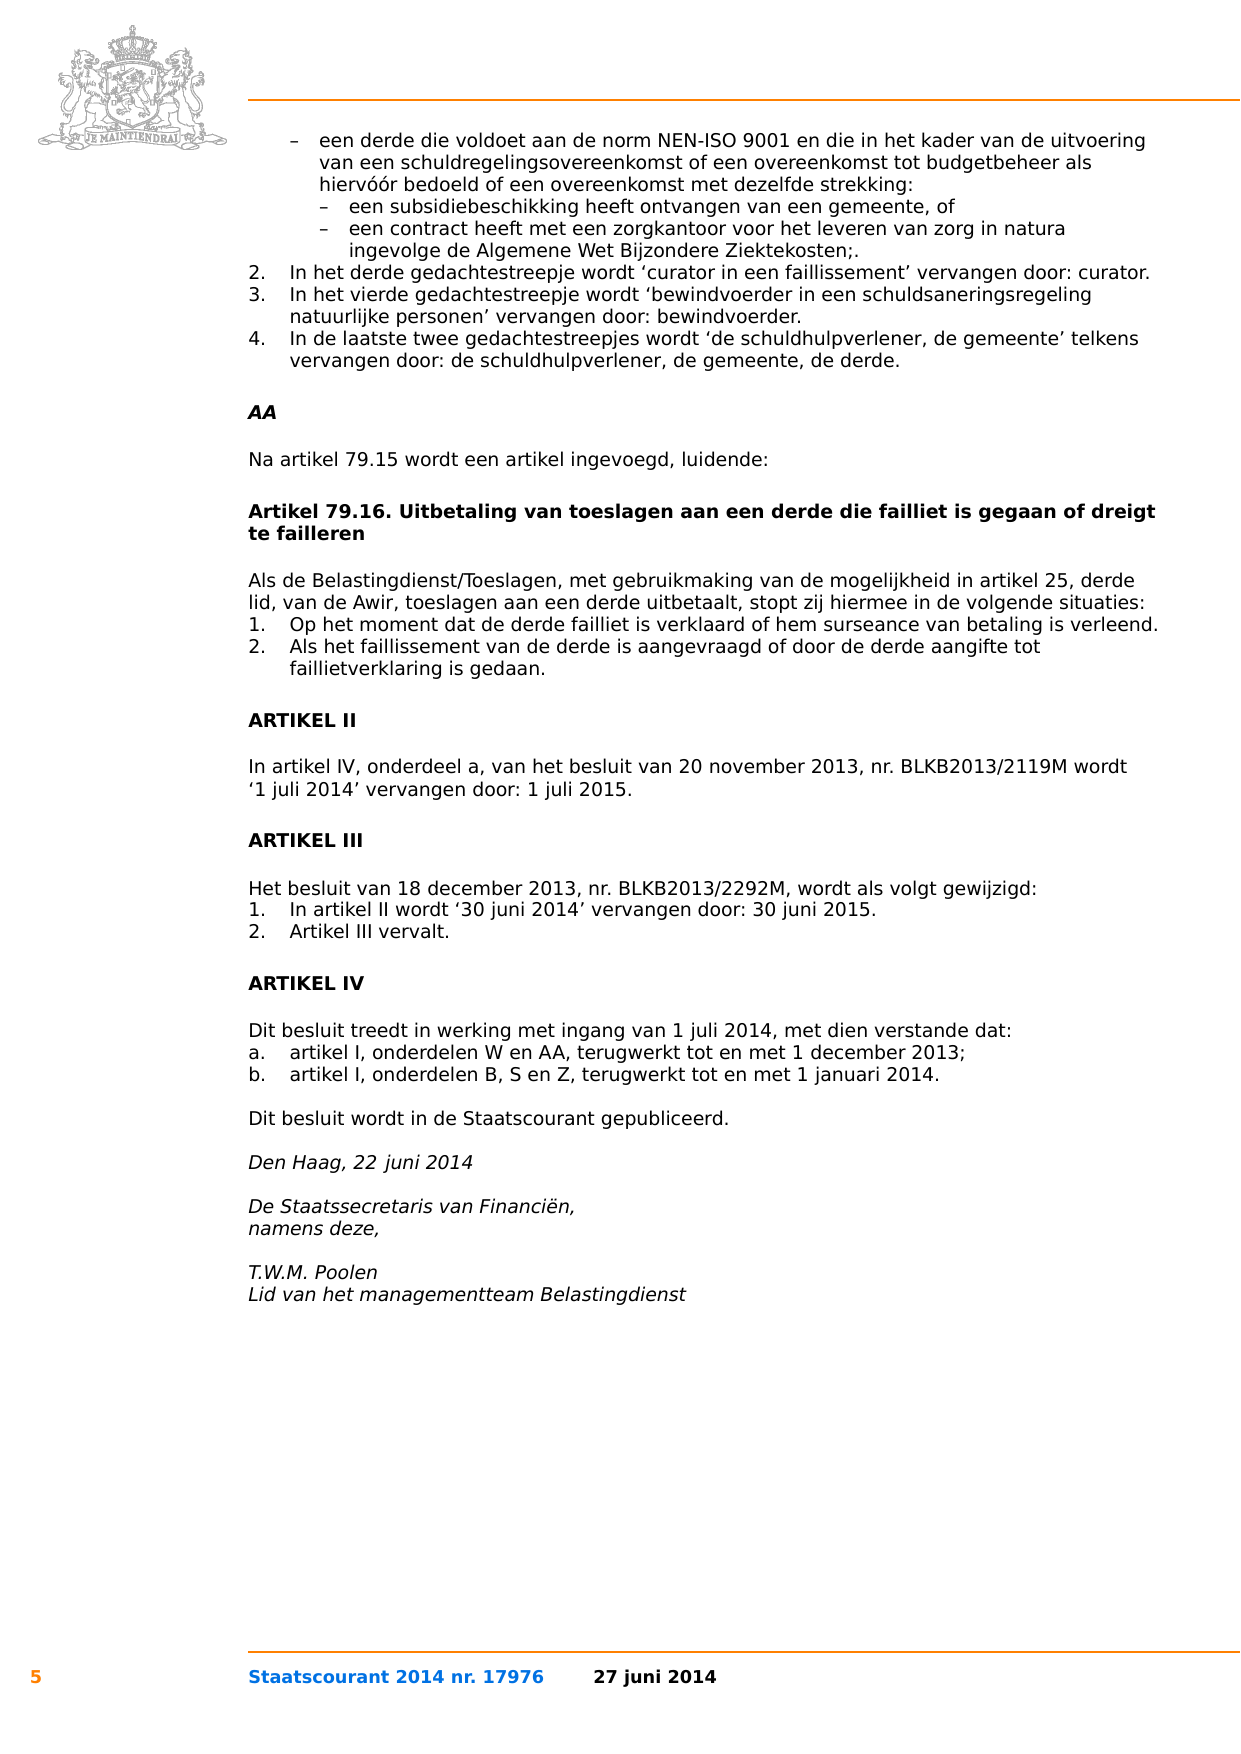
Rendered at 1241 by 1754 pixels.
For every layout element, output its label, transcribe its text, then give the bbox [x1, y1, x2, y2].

picture [38, 25, 227, 150]
subtitle AA [248, 402, 1163, 424]
text 3. In het vierde gedachtestreepje wordt ‘bewindvoerder in een schuldsaneringsregeling natuurlijke personen’ vervangen door: bewindvoerder. [248, 284, 1163, 328]
text 1. Op het moment dat de derde failliet is verklaard of hem surseance van betaling is verleend. [248, 613, 1163, 636]
text 2. In het derde gedachtestreepje wordt ‘curator in een faillissement’ vervangen door: curator. [248, 262, 1163, 284]
text Dit besluit treedt in werking met ingang van 1 juli 2014, met dien verstande dat: [248, 1020, 1163, 1042]
text 4. In de laatste twee gedachtestreepjes wordt ‘de schuldhulpverlener, de gemeente’ telkens vervangen door: de schuldhulpverlener, de gemeente, de derde. [248, 328, 1163, 372]
text a. artikel I, onderdelen W en AA, terugwerkt tot en met 1 december 2013; [248, 1042, 1163, 1064]
text 2. Als het faillissement van de derde is aangevraagd of door de derde aangifte tot faillietverklaring is gedaan. [248, 636, 1163, 679]
text Het besluit van 18 december 2013, nr. BLKB2013/2292M, wordt als volgt gewijzigd: [248, 877, 1163, 899]
text 2. Artikel III vervalt. [248, 921, 1163, 943]
subtitle ARTIKEL II [248, 709, 1163, 731]
text – een derde die voldoet aan de norm NEN-ISO 9001 en die in het kader van de uitvoering van een schuldregelingsovereenkomst of een overeenkomst tot budgetbeheer als hiervóór bedoeld of een overeenkomst met dezelfde strekking: [289, 130, 1163, 196]
text Den Haag, 22 juni 2014 [248, 1152, 1163, 1174]
subtitle Artikel 79.16. Uitbetaling van toeslagen aan een derde die failliet is gegaan of dreigt te failleren [248, 501, 1163, 544]
text Als de Belastingdienst/Toeslagen, met gebruikmaking van de mogelijkheid in artikel 25, derde lid, van de Awir, toeslagen aan een derde uitbetaalt, stopt zij hiermee in de volgende situaties: [248, 569, 1163, 613]
text Dit besluit wordt in de Staatscourant gepubliceerd. [248, 1108, 1163, 1130]
subtitle ARTIKEL III [248, 830, 1163, 852]
subtitle ARTIKEL IV [248, 973, 1163, 995]
text – een contract heeft met een zorgkantoor voor het leveren van zorg in natura ingevolge de Algemene Wet Bijzondere Ziektekosten;. [319, 218, 1163, 262]
text De Staatssecretaris van Financiën, namens deze, T.W.M. Poolen Lid van het managementteam Belastingdienst [248, 1196, 1163, 1306]
text – een subsidiebeschikking heeft ontvangen van een gemeente, of [319, 196, 1163, 218]
text In artikel IV, onderdeel a, van het besluit van 20 november 2013, nr. BLKB2013/2119M wordt ‘1 juli 2014’ vervangen door: 1 juli 2015. [248, 756, 1163, 800]
text 1. In artikel II wordt ‘30 juni 2014’ vervangen door: 30 juni 2015. [248, 899, 1163, 921]
text Na artikel 79.15 wordt een artikel ingevoegd, luidende: [248, 449, 1163, 471]
text b. artikel I, onderdelen B, S en Z, terugwerkt tot en met 1 januari 2014. [248, 1064, 1163, 1086]
